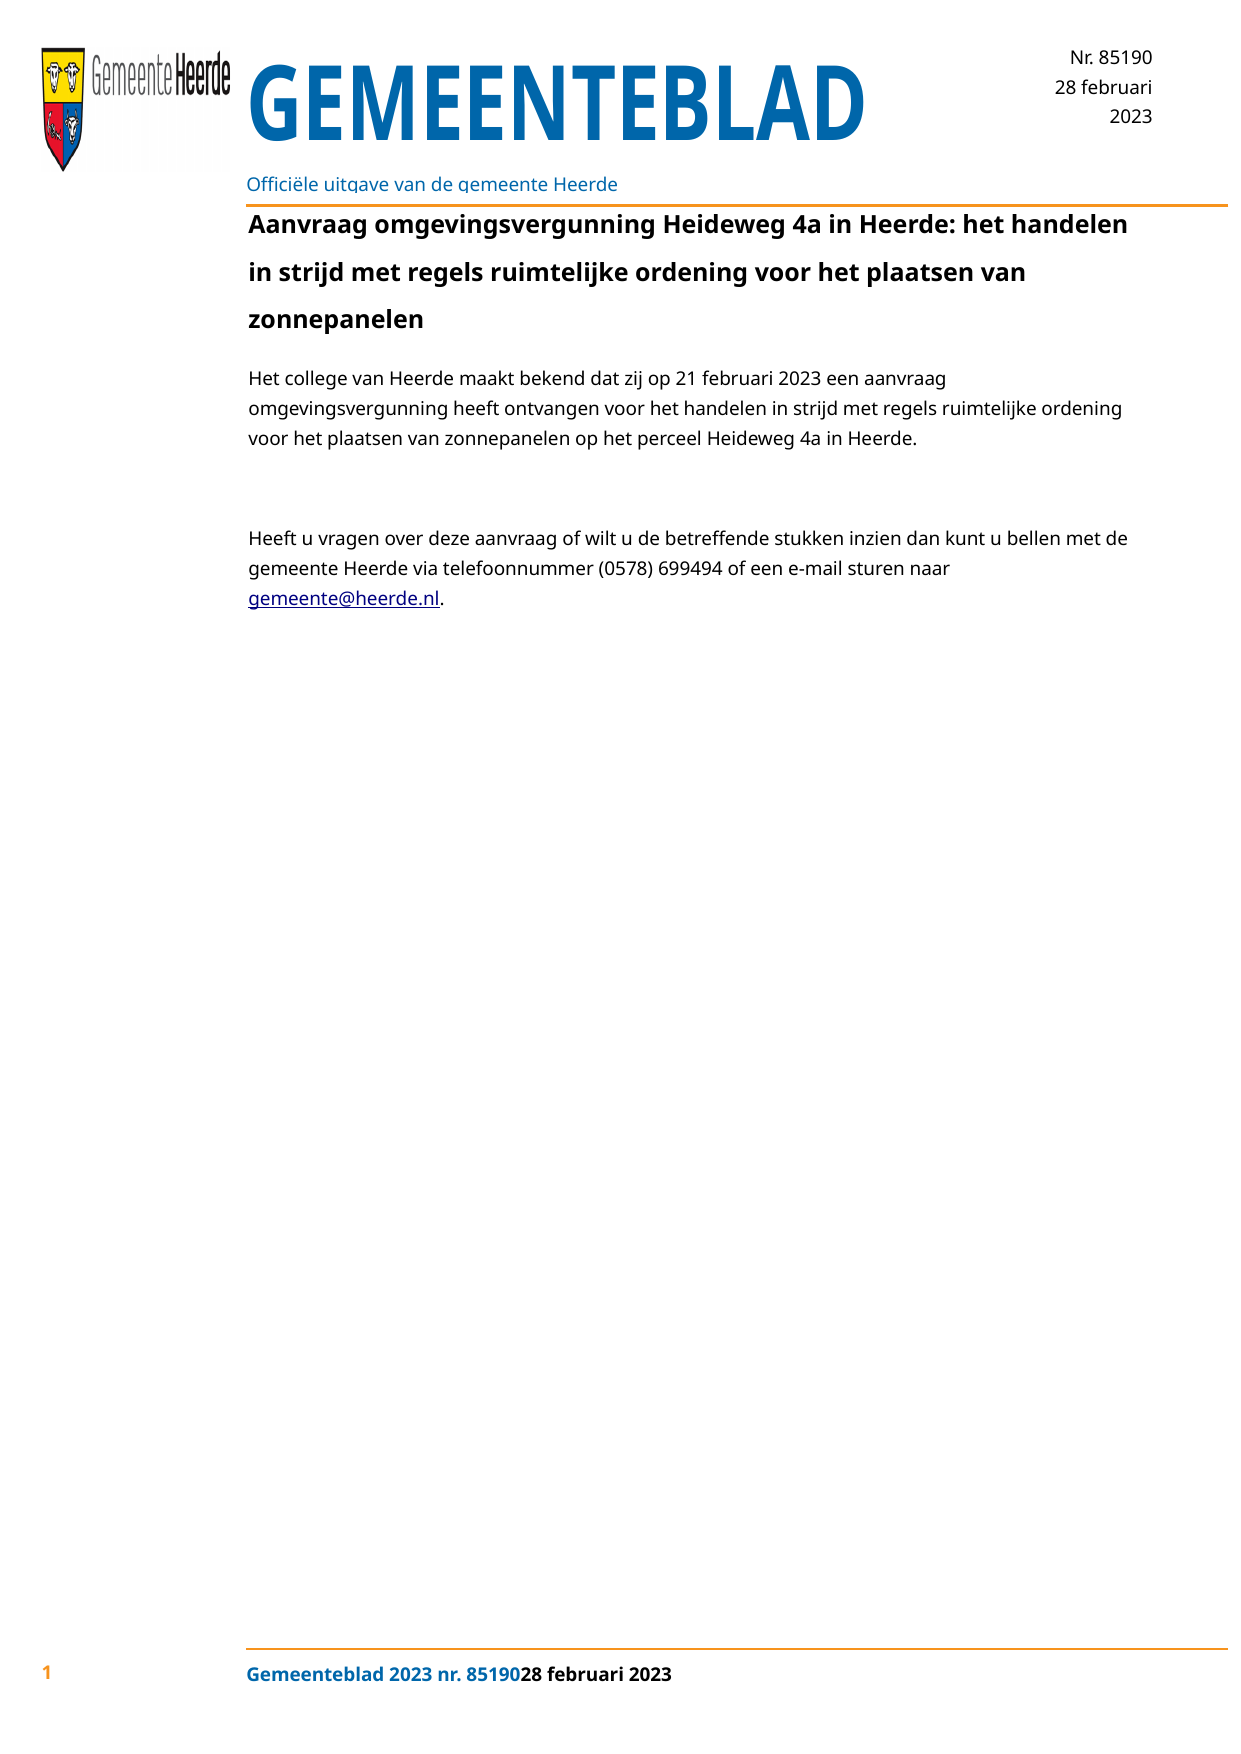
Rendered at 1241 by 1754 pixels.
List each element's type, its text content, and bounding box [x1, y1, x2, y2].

picture [41, 47, 231, 172]
text Heeft u vragen over deze aanvraag of wilt u de betreffende stukken inzien dan kunt u bellen met de gemeente Heerde via telefoonnummer (0578) 699494 of een e-mail sturen naar gemeente@heerde.nl. [248, 526, 1152, 610]
text Het college van Heerde maakt bekend dat zij op 21 februari 2023 een aanvraag omgevingsvergunning heeft ontvangen voor het handelen in strijd met regels ruimtelijke ordening voor het plaatsen van zonnepanelen op het perceel Heideweg 4a in Heerde. [248, 366, 1152, 450]
text Aanvraag omgevingsvergunning Heideweg 4a in Heerde: het handelen in strijd met regels ruimtelijke ordening voor het plaatsen van zonnepanelen [248, 207, 1152, 336]
